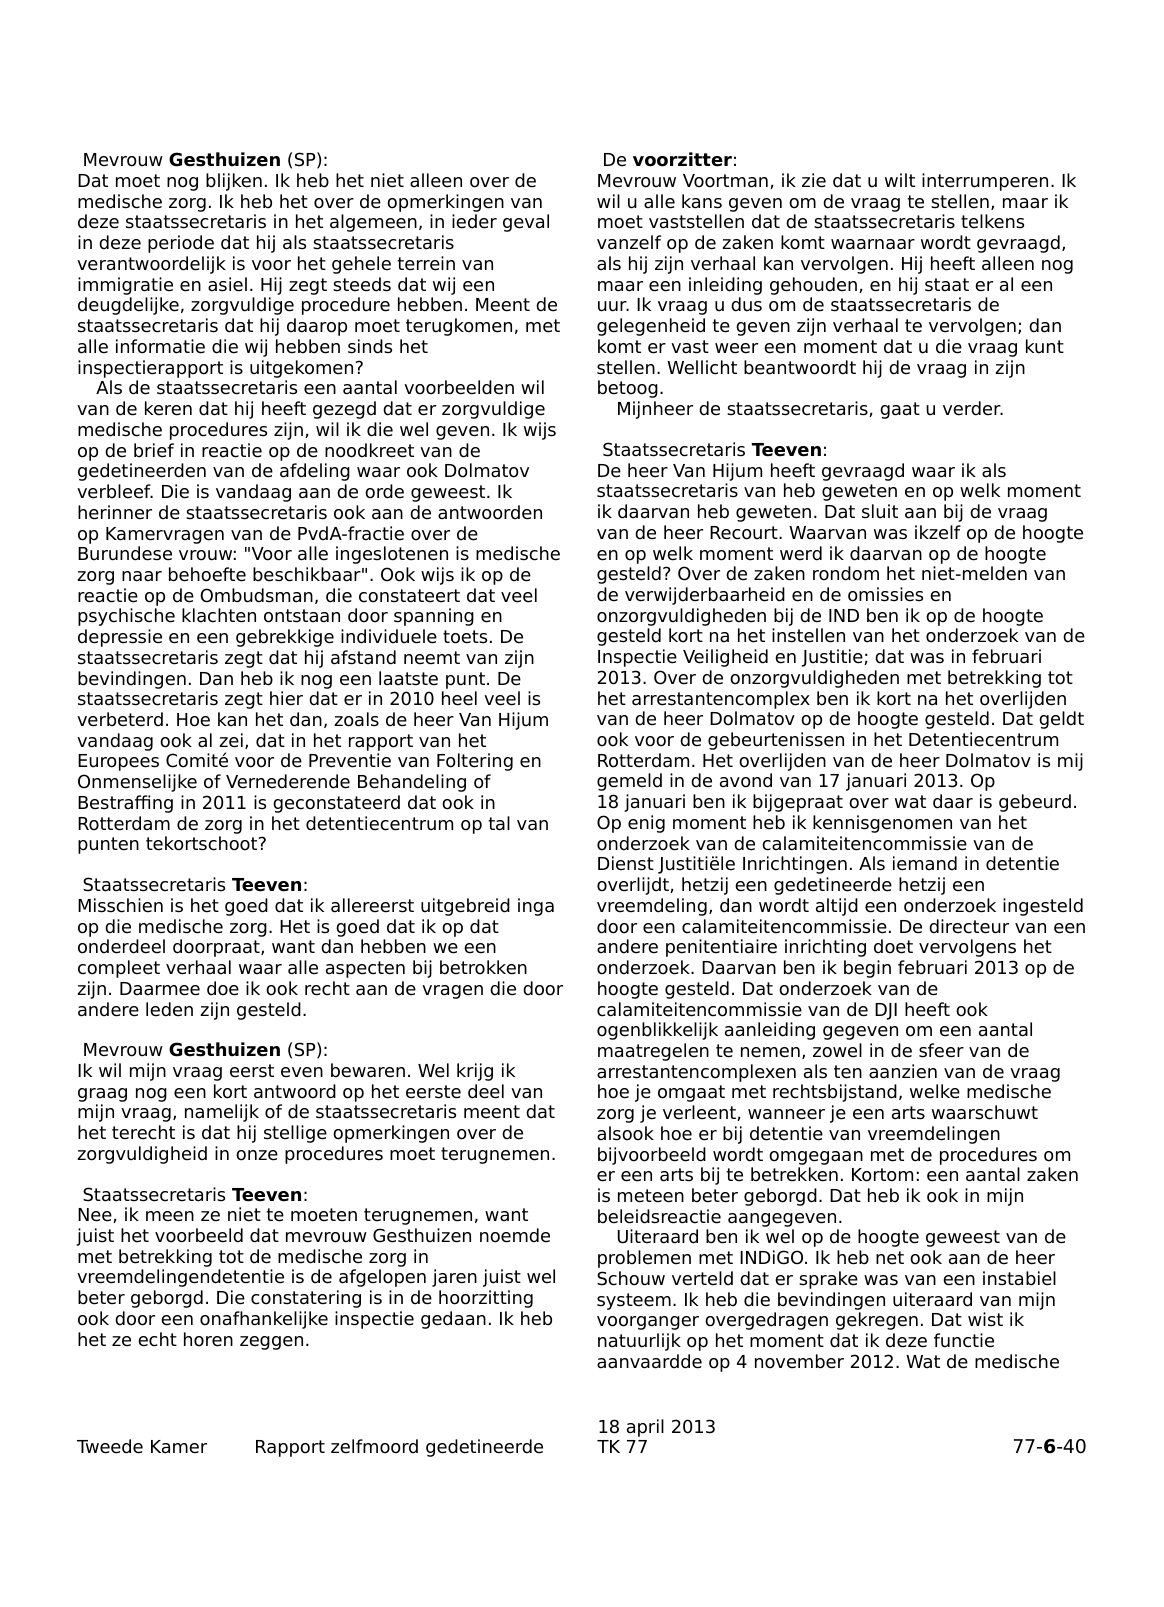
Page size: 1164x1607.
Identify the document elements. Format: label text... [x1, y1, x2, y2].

text Als de staatssecretaris een aantal voorbeelden wil van de keren dat hij heeft gezegd dat er zorgvuldige medische procedures zijn, wil ik die wel geven. Ik wijs op de brief in reactie op de noodkreet van de gedetineerden van de afdeling waar ook Dolmatov verbleef. Die is vandaag aan de orde geweest. Ik herinner de staatssecretaris ook aan de antwoorden op Kamervragen van de PvdA-fractie over de Burundese vrouw: "Voor alle ingeslotenen is medische zorg naar behoefte beschikbaar". Ook wijs ik op de reactie op de Ombudsman, die constateert dat veel psychische klachten ontstaan door spanning en depressie en een gebrekkige individuele toets. De staatssecretaris zegt dat hij afstand neemt van zijn bevindingen. Dan heb ik nog een laatste punt. De staatssecretaris zegt hier dat er in 2010 heel veel is verbeterd. Hoe kan het dan, zoals de heer Van Hijum vandaag ook al zei, dat in het rapport van het Europees Comité voor de Preventie van Foltering en Onmenselijke of Vernederende Behandeling of Bestraffing in 2011 is geconstateerd dat ook in Rotterdam de zorg in het detentiecentrum op tal van punten tekortschoot? [77, 378, 567, 855]
text Mevrouw Voortman, ik zie dat u wilt interrumperen. Ik wil u alle kans geven om de vraag te stellen, maar ik moet vaststellen dat de staatssecretaris telkens vanzelf op de zaken komt waarnaar wordt gevraagd, als hij zijn verhaal kan vervolgen. Hij heeft alleen nog maar een inleiding gehouden, en hij staat er al een uur. Ik vraag u dus om de staatssecretaris de gelegenheid te geven zijn verhaal te vervolgen; dan komt er vast weer een moment dat u die vraag kunt stellen. Wellicht beantwoordt hij de vraag in zijn betoog. [596, 171, 1087, 399]
text Ik wil mijn vraag eerst even bewaren. Wel krijg ik graag nog een kort antwoord op het eerste deel van mijn vraag, namelijk of de staatssecretaris meent dat het terecht is dat hij stellige opmerkingen over de zorgvuldigheid in onze procedures moet terugnemen. [77, 1061, 567, 1164]
text Dat moet nog blijken. Ik heb het niet alleen over de medische zorg. Ik heb het over de opmerkingen van deze staatssecretaris in het algemeen, in ieder geval in deze periode dat hij als staatssecretaris verantwoordelijk is voor het gehele terrein van immigratie en asiel. Hij zegt steeds dat wij een deugdelijke, zorgvuldige procedure hebben. Meent de staatssecretaris dat hij daarop moet terugkomen, met alle informatie die wij hebben sinds het inspectierapport is uitgekomen? [77, 171, 567, 378]
text Mijnheer de staatssecretaris, gaat u verder. [596, 399, 1087, 420]
text Misschien is het goed dat ik allereerst uitgebreid inga op die medische zorg. Het is goed dat ik op dat onderdeel doorpraat, want dan hebben we een compleet verhaal waar alle aspecten bij betrokken zijn. Daarmee doe ik ook recht aan de vragen die door andere leden zijn gesteld. [77, 896, 567, 1020]
text De voorzitter: [596, 150, 1087, 171]
text Mevrouw Gesthuizen (SP): [77, 1040, 567, 1061]
text Nee, ik meen ze niet te moeten terugnemen, want juist het voorbeeld dat mevrouw Gesthuizen noemde met betrekking tot de medische zorg in vreemdelingendetentie is de afgelopen jaren juist wel beter geborgd. Die constatering is in de hoorzitting ook door een onafhankelijke inspectie gedaan. Ik heb het ze echt horen zeggen. [77, 1205, 567, 1350]
text Mevrouw Gesthuizen (SP): [77, 150, 567, 171]
text Staatssecretaris Teeven: [77, 1184, 567, 1205]
text De heer Van Hijum heeft gevraagd waar ik als staatssecretaris van heb geweten en op welk moment ik daarvan heb geweten. Dat sluit aan bij de vraag van de heer Recourt. Waarvan was ikzelf op de hoogte en op welk moment werd ik daarvan op de hoogte gesteld? Over de zaken rondom het niet-melden van de verwijderbaarheid en de omissies en onzorgvuldigheden bij de IND ben ik op de hoogte gesteld kort na het instellen van het onderzoek van de Inspectie Veiligheid en Justitie; dat was in februari 2013. Over de onzorgvuldigheden met betrekking tot het arrestantencomplex ben ik kort na het overlijden van de heer Dolmatov op de hoogte gesteld. Dat geldt ook voor de gebeurtenissen in het Detentiecentrum Rotterdam. Het overlijden van de heer Dolmatov is mij gemeld in de avond van 17 januari 2013. Op 18 januari ben ik bijgepraat over wat daar is gebeurd. Op enig moment heb ik kennisgenomen van het onderzoek van de calamiteitencommissie van de Dienst Justitiële Inrichtingen. Als iemand in detentie overlijdt, hetzij een gedetineerde hetzij een vreemdeling, dan wordt altijd een onderzoek ingesteld door een calamiteitencommissie. De directeur van een andere penitentiaire inrichting doet vervolgens het onderzoek. Daarvan ben ik begin februari 2013 op de hoogte gesteld. Dat onderzoek van de calamiteitencommissie van de DJI heeft ook ogenblikkelijk aanleiding gegeven om een aantal maatregelen te nemen, zowel in de sfeer van de arrestantencomplexen als ten aanzien van de vraag hoe je omgaat met rechtsbijstand, welke medische zorg je verleent, wanneer je een arts waarschuwt alsook hoe er bij detentie van vreemdelingen bijvoorbeeld wordt omgegaan met de procedures om er een arts bij te betrekken. Kortom: een aantal zaken is meteen beter geborgd. Dat heb ik ook in mijn beleidsreactie aangegeven. [596, 460, 1087, 1227]
text Uiteraard ben ik wel op de hoogte geweest van de problemen met INDiGO. Ik heb net ook aan de heer Schouw verteld dat er sprake was van een instabiel systeem. Ik heb die bevindingen uiteraard van mijn voorganger overgedragen gekregen. Dat wist ik natuurlijk op het moment dat ik deze functie aanvaardde op 4 november 2012. Wat de medische [596, 1227, 1087, 1372]
text Staatssecretaris Teeven: [596, 440, 1087, 460]
text Staatssecretaris Teeven: [77, 875, 567, 896]
